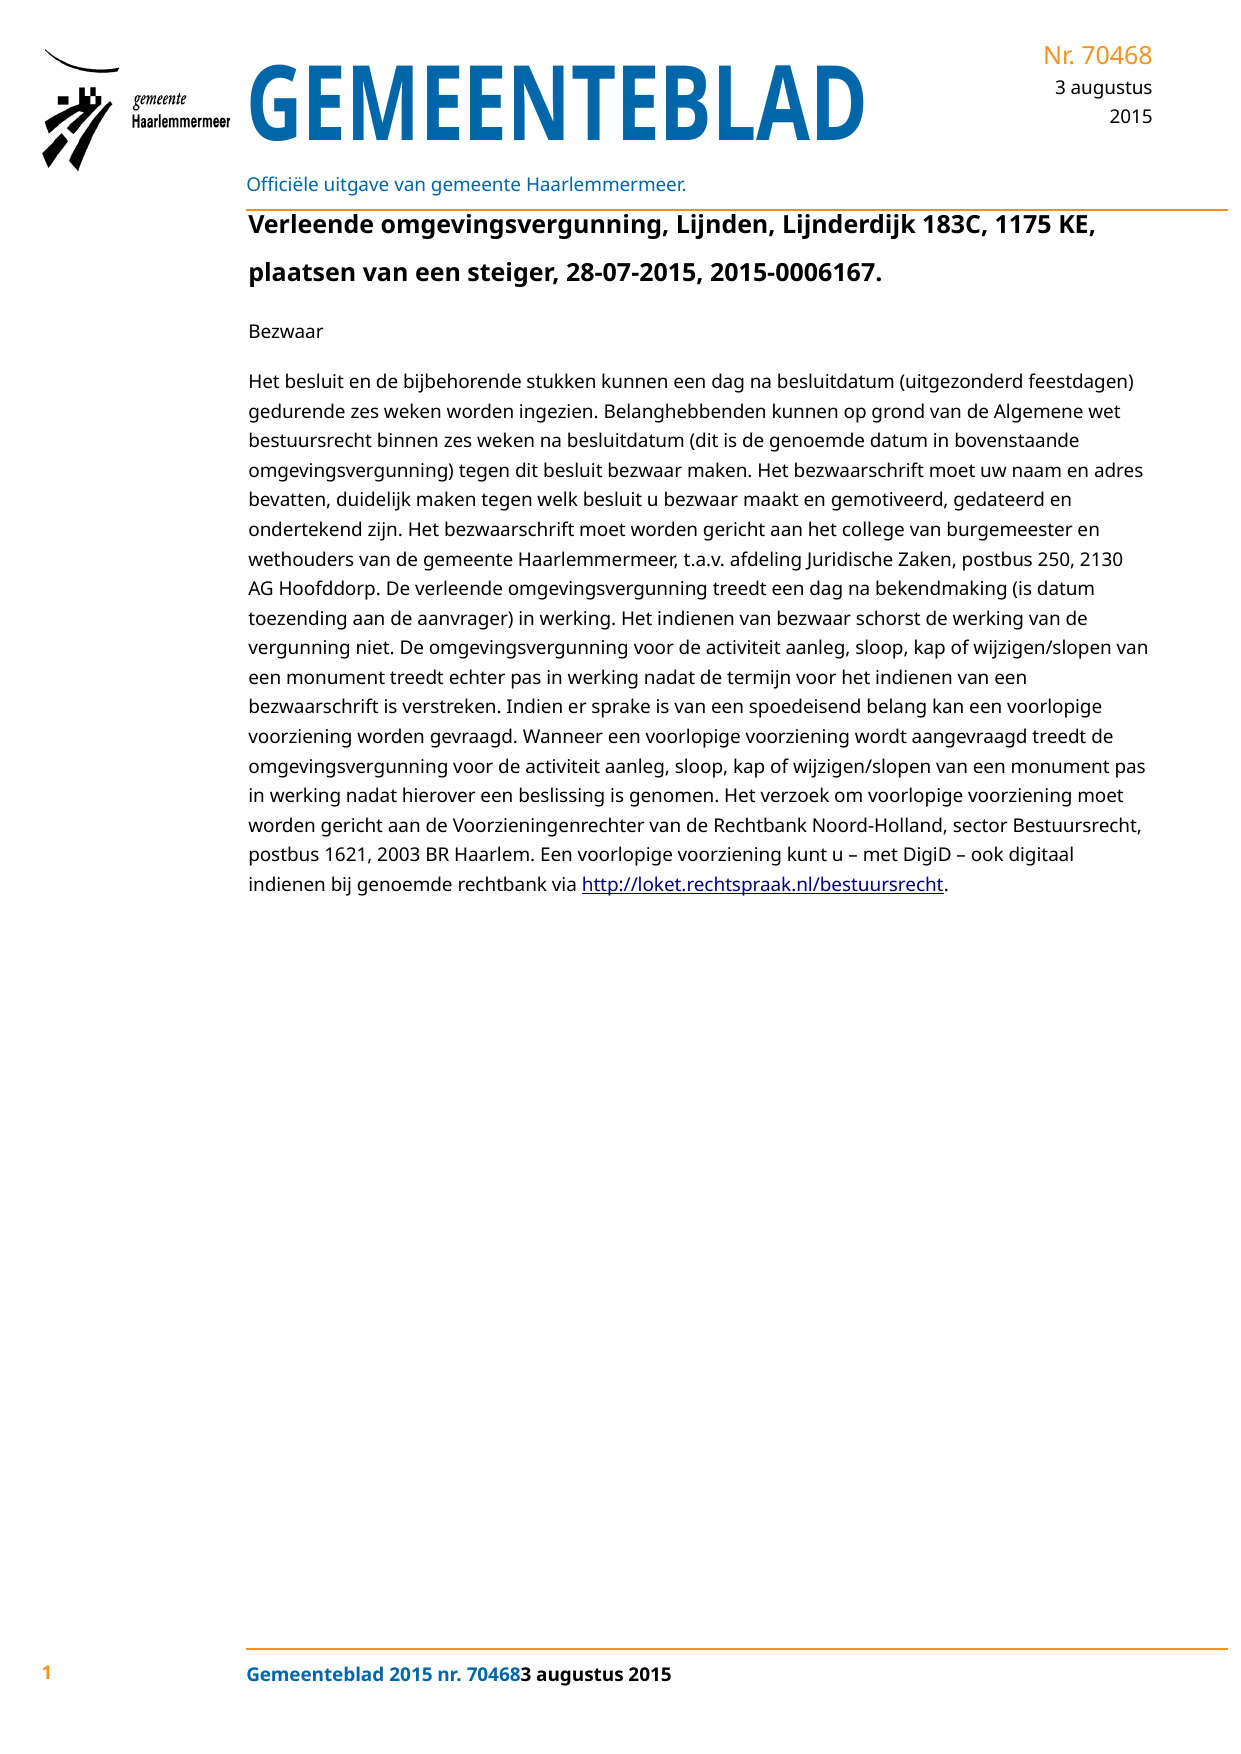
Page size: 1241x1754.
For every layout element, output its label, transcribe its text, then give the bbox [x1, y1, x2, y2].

text Het besluit en de bijbehorende stukken kunnen een dag na besluitdatum (uitgezonderd feestdagen) gedurende zes weken worden ingezien. Belanghebbenden kunnen op grond van de Algemene wet bestuursrecht binnen zes weken na besluitdatum (dit is de genoemde datum in bovenstaande omgevingsvergunning) tegen dit besluit bezwaar maken. Het bezwaarschrift moet uw naam en adres bevatten, duidelijk maken tegen welk besluit u bezwaar maakt en gemotiveerd, gedateerd en ondertekend zijn. Het bezwaarschrift moet worden gericht aan het college van burgemeester en wethouders van de gemeente Haarlemmermeer, t.a.v. afdeling Juridische Zaken, postbus 250, 2130 AG Hoofddorp. De verleende omgevingsvergunning treedt een dag na bekendmaking (is datum toezending aan de aanvrager) in werking. Het indienen van bezwaar schorst de werking van de vergunning niet. De omgevingsvergunning voor de activiteit aanleg, sloop, kap of wijzigen/slopen van een monument treedt echter pas in werking nadat de termijn voor het indienen van een bezwaarschrift is verstreken. Indien er sprake is van een spoedeisend belang kan een voorlopige voorziening worden gevraagd. Wanneer een voorlopige voorziening wordt aangevraagd treedt de omgevingsvergunning voor de activiteit aanleg, sloop, kap of wijzigen/slopen van een monument pas in werking nadat hierover een beslissing is genomen. Het verzoek om voorlopige voorziening moet worden gericht aan de Voorzieningenrechter van de Rechtbank Noord-Holland, sector Bestuursrecht, postbus 1621, 2003 BR Haarlem. Een voorlopige voorziening kunt u – met DigiD – ook digitaal indienen bij genoemde rechtbank via http://loket.rechtspraak.nl/bestuursrecht. [248, 368, 1152, 897]
text Bezwaar [248, 318, 1152, 344]
text Verleende omgevingsvergunning, Lijnden, Lijnderdijk 183C, 1175 KE, plaatsen van een steiger, 28-07-2015, 2015-0006167. [248, 211, 1152, 288]
picture [41, 47, 231, 172]
